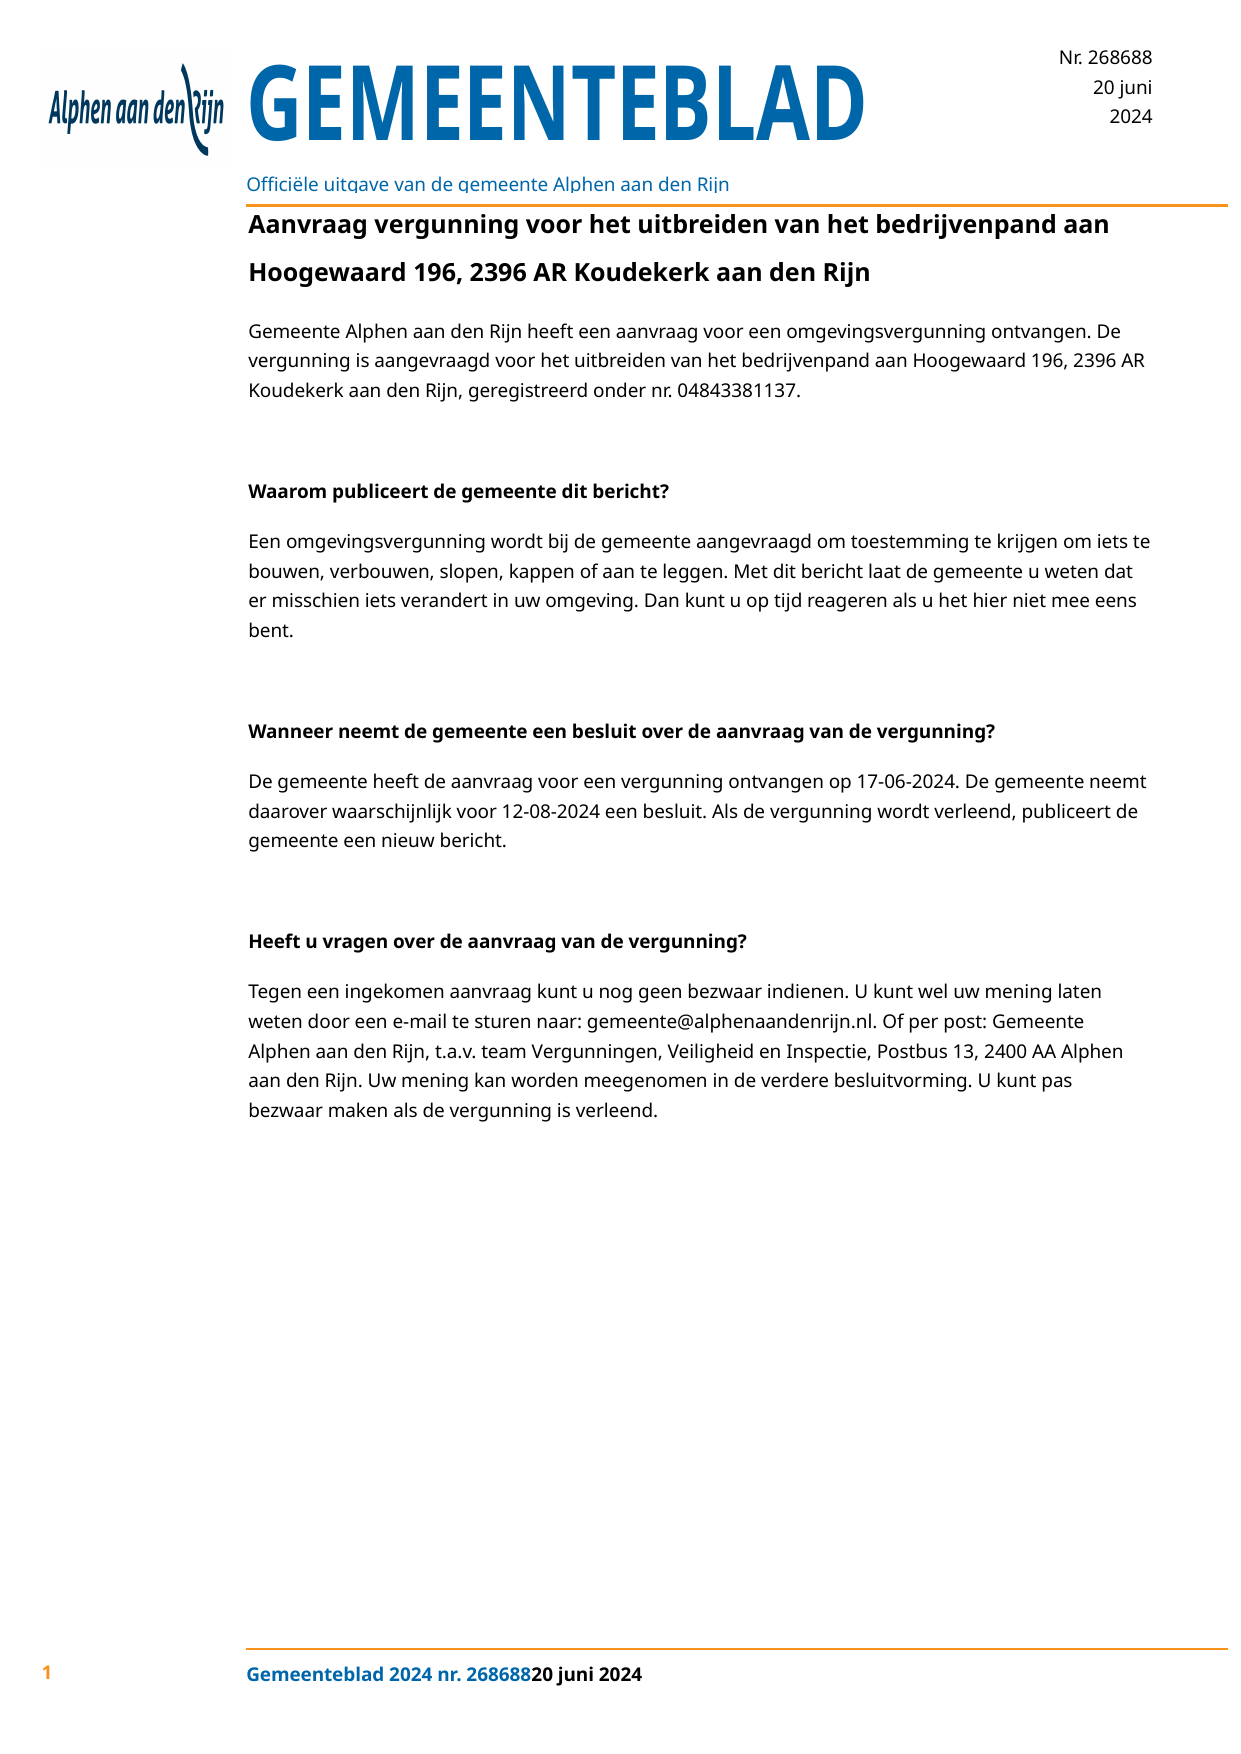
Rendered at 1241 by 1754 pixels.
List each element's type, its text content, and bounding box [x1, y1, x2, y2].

text Aanvraag vergunning voor het uitbreiden van het bedrijvenpand aan Hoogewaard 196, 2396 AR Koudekerk aan den Rijn [248, 207, 1152, 288]
text Gemeente Alphen aan den Rijn heeft een aanvraag voor een omgevingsvergunning ontvangen. De vergunning is aangevraagd voor het uitbreiden van het bedrijvenpand aan Hoogewaard 196, 2396 AR Koudekerk aan den Rijn, geregistreerd onder nr. 04843381137. [248, 318, 1152, 403]
picture [41, 47, 231, 172]
text Tegen een ingekomen aanvraag kunt u nog geen bezwaar indienen. U kunt wel uw mening laten weten door een e-mail te sturen naar: gemeente@alphenaandenrijn.nl. Of per post: Gemeente Alphen aan den Rijn, t.a.v. team Vergunningen, Veiligheid en Inspectie, Postbus 13, 2400 AA Alphen aan den Rijn. Uw mening kan worden meegenomen in de verdere besluitvorming. U kunt pas bezwaar maken als de vergunning is verleend. [248, 979, 1152, 1123]
text Wanneer neemt de gemeente een besluit over de aanvraag van de vergunning? [248, 718, 1152, 744]
text De gemeente heeft de aanvraag voor een vergunning ontvangen op 17-06-2024. De gemeente neemt daarover waarschijnlijk voor 12-08-2024 een besluit. Als de vergunning wordt verleend, publiceert de gemeente een nieuw bericht. [248, 768, 1152, 853]
text Een omgevingsvergunning wordt bij de gemeente aangevraagd om toestemming te krijgen om iets te bouwen, verbouwen, slopen, kappen of aan te leggen. Met dit bericht laat de gemeente u weten dat er misschien iets verandert in uw omgeving. Dan kunt u op tijd reageren als u het hier niet mee eens bent. [248, 528, 1152, 643]
text Heeft u vragen over de aanvraag van de vergunning? [248, 928, 1152, 954]
text Waarom publiceert de gemeente dit bericht? [248, 478, 1152, 504]
